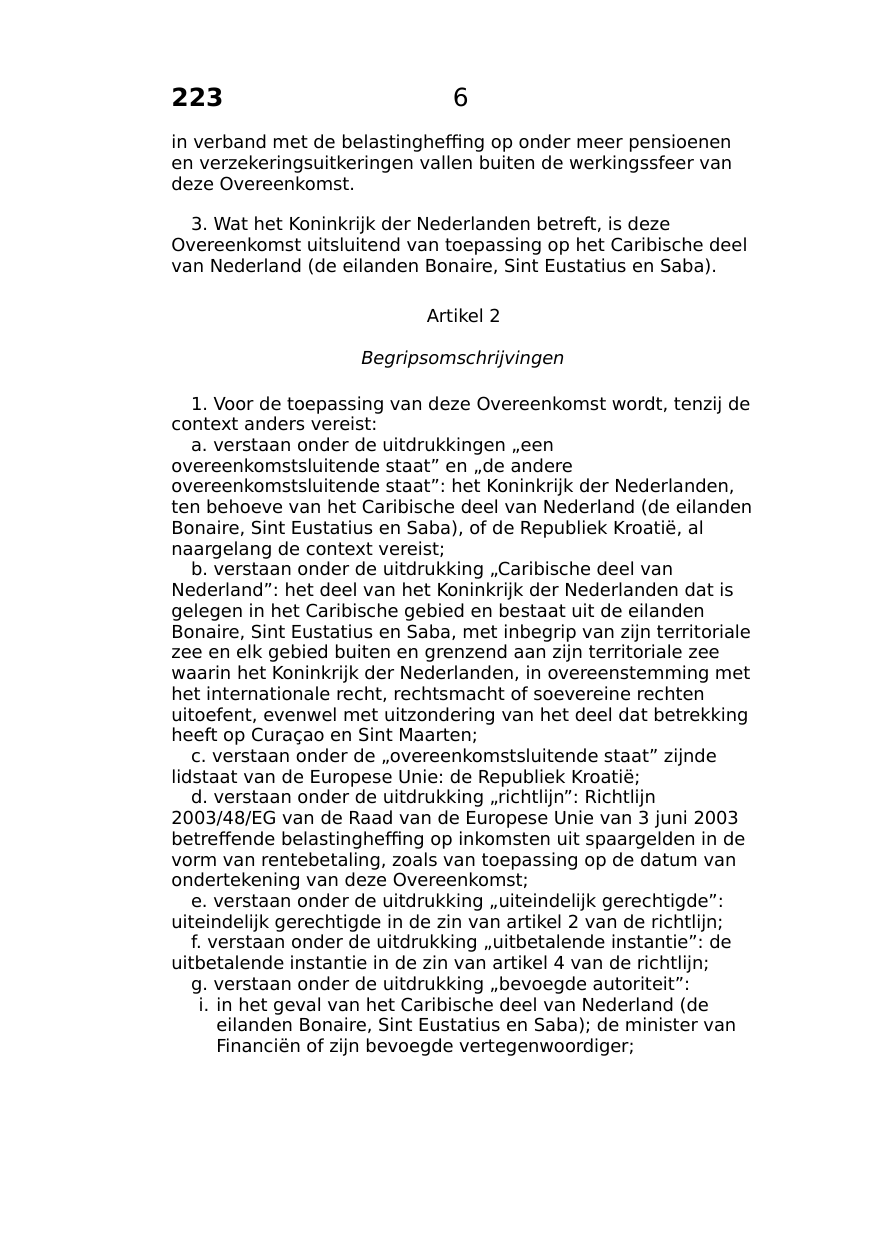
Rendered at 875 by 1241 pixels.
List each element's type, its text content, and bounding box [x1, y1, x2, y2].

text i. in het geval van het Caribische deel van Nederland (de eilanden Bonaire, Sint Eustatius en Saba); de minister van Financiën of zijn bevoegde vertegenwoordiger; [171, 994, 756, 1057]
text b. verstaan onder de uitdrukking „Caribische deel van Nederland”: het deel van het Koninkrijk der Nederlanden dat is gelegen in het Caribische gebied en bestaat uit de eilanden Bonaire, Sint Eustatius en Saba, met inbegrip van zijn territoriale zee en elk gebied buiten en grenzend aan zijn territoriale zee waarin het Koninkrijk der Nederlanden, in overeenstemming met het internationale recht, rechtsmacht of soevereine rechten uitoefent, evenwel met uitzondering van het deel dat betrekking heeft op Curaçao en Sint Maarten; [171, 559, 756, 746]
text a. verstaan onder de uitdrukkingen „een overeenkomstsluitende staat” en „de andere overeenkomstsluitende staat”: het Koninkrijk der Nederlanden, ten behoeve van het Caribische deel van Nederland (de eilanden Bonaire, Sint Eustatius en Saba), of de Republiek Kroatië, al naargelang de context vereist; [171, 435, 756, 559]
text e. verstaan onder de uitdrukking „uiteindelijk gerechtigde”: uiteindelijk gerechtigde in de zin van artikel 2 van de richtlijn; [171, 891, 756, 932]
text c. verstaan onder de „overeenkomstsluitende staat” zijnde lidstaat van de Europese Unie: de Republiek Kroatië; [171, 746, 756, 787]
text in verband met de belastingheffing op onder meer pensioenen en verzekeringsuitkeringen vallen buiten de werkingssfeer van deze Overeenkomst. [171, 132, 756, 194]
text d. verstaan onder de uitdrukking „richtlijn”: Richtlijn 2003/48/EG van de Raad van de Europese Unie van 3 juni 2003 betreffende belastingheffing op inkomsten uit spaargelden in de vorm van rentebetaling, zoals van toepassing op de datum van ondertekening van deze Overeenkomst; [171, 787, 756, 891]
text 3. Wat het Koninkrijk der Nederlanden betreft, is deze Overeenkomst uitsluitend van toepassing op het Caribische deel van Nederland (de eilanden Bonaire, Sint Eustatius en Saba). [171, 214, 756, 276]
text f. verstaan onder de uitdrukking „uitbetalende instantie”: de uitbetalende instantie in de zin van artikel 4 van de richtlijn; [171, 932, 756, 974]
subtitle Artikel 2 Begripsomschrijvingen [171, 306, 756, 368]
text g. verstaan onder de uitdrukking „bevoegde autoriteit”: [171, 974, 756, 994]
text 1. Voor de toepassing van deze Overeenkomst wordt, tenzij de context anders vereist: [171, 393, 756, 435]
